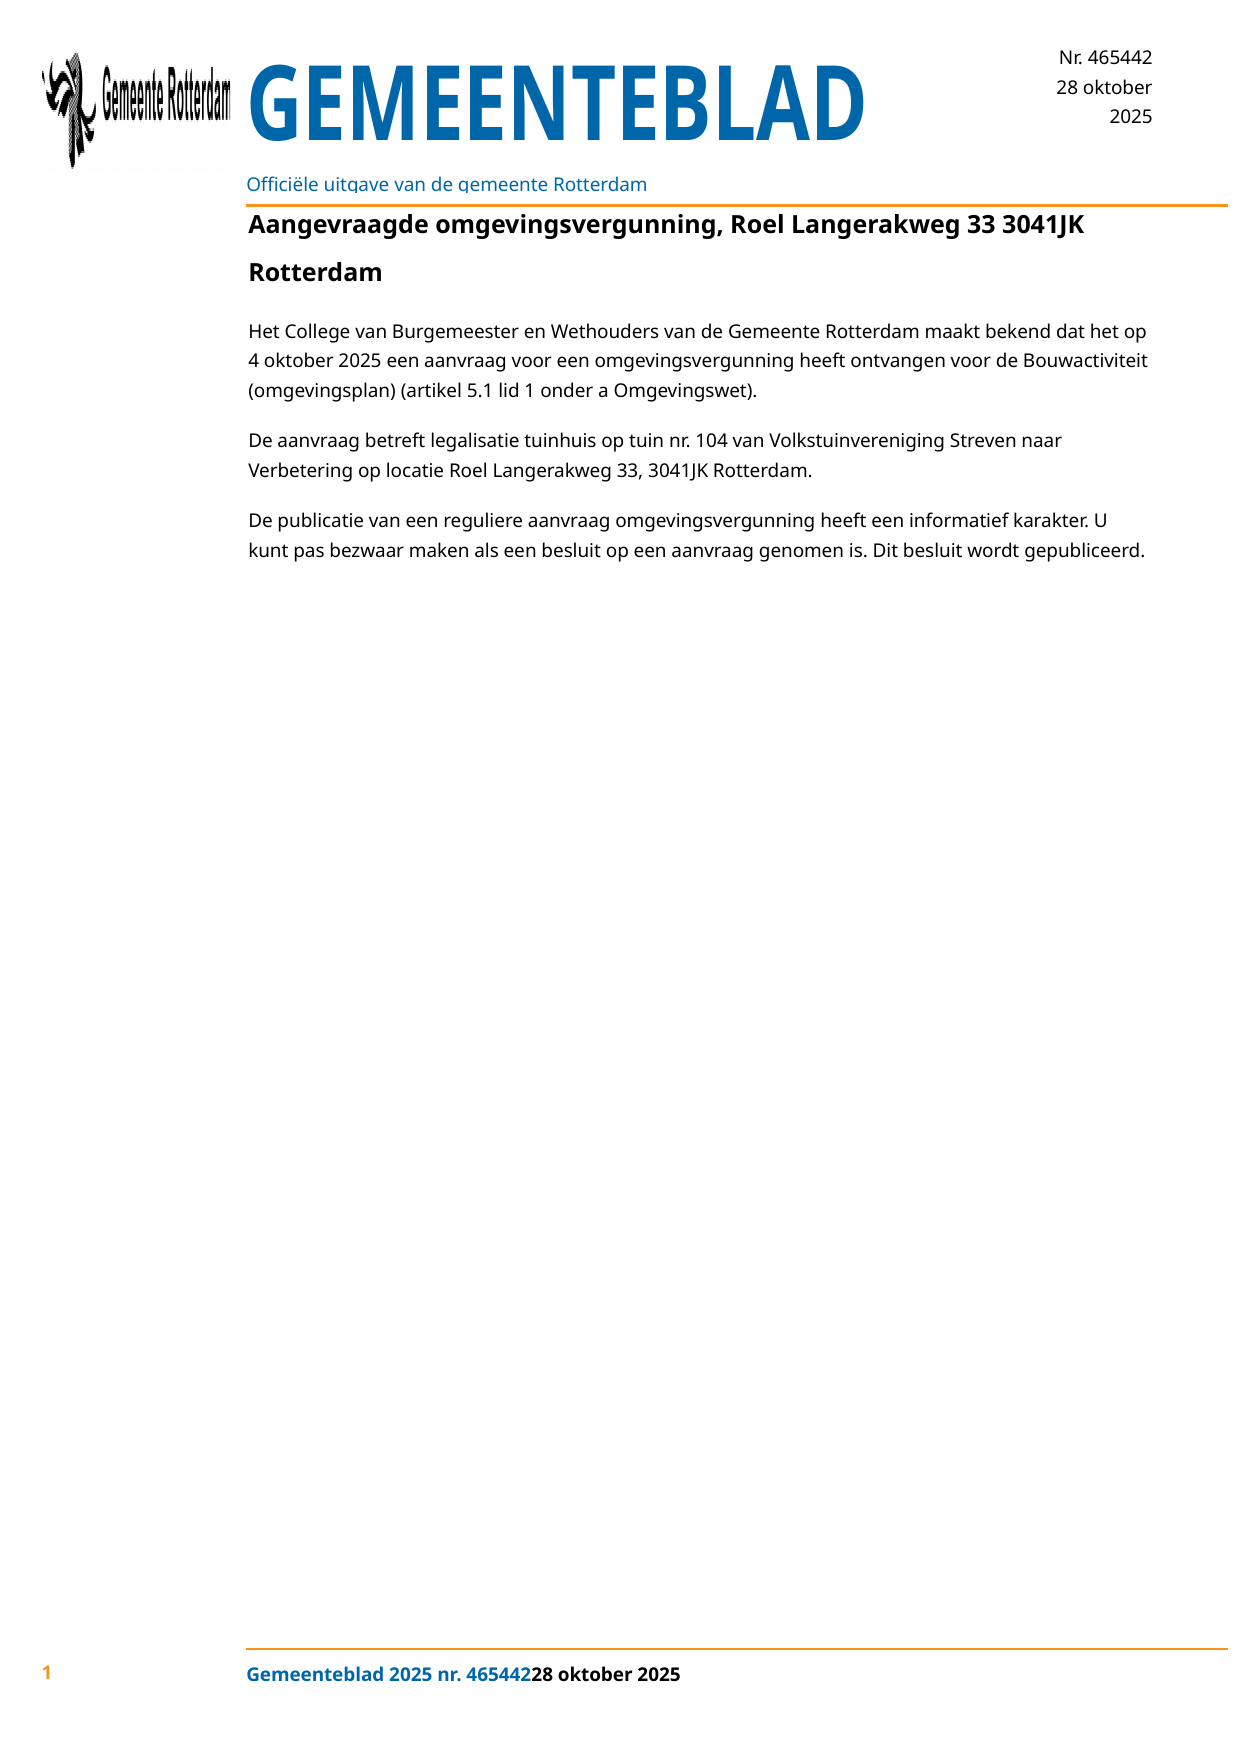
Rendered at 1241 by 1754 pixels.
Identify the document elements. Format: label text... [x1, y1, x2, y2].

text Het College van Burgemeester en Wethouders van de Gemeente Rotterdam maakt bekend dat het op 4 oktober 2025 een aanvraag voor een omgevingsvergunning heeft ontvangen voor de Bouwactiviteit (omgevingsplan) (artikel 5.1 lid 1 onder a Omgevingswet). [248, 318, 1152, 403]
text Aangevraagde omgevingsvergunning, Roel Langerakweg 33 3041JK Rotterdam [248, 207, 1152, 288]
text De publicatie van een reguliere aanvraag omgevingsvergunning heeft een informatief karakter. U kunt pas bezwaar maken als een besluit op een aanvraag genomen is. Dit besluit wordt gepubliceerd. [248, 507, 1152, 563]
picture [41, 47, 231, 172]
text De aanvraag betreft legalisatie tuinhuis op tuin nr. 104 van Volkstuinvereniging Streven naar Verbetering op locatie Roel Langerakweg 33, 3041JK Rotterdam. [248, 427, 1152, 483]
